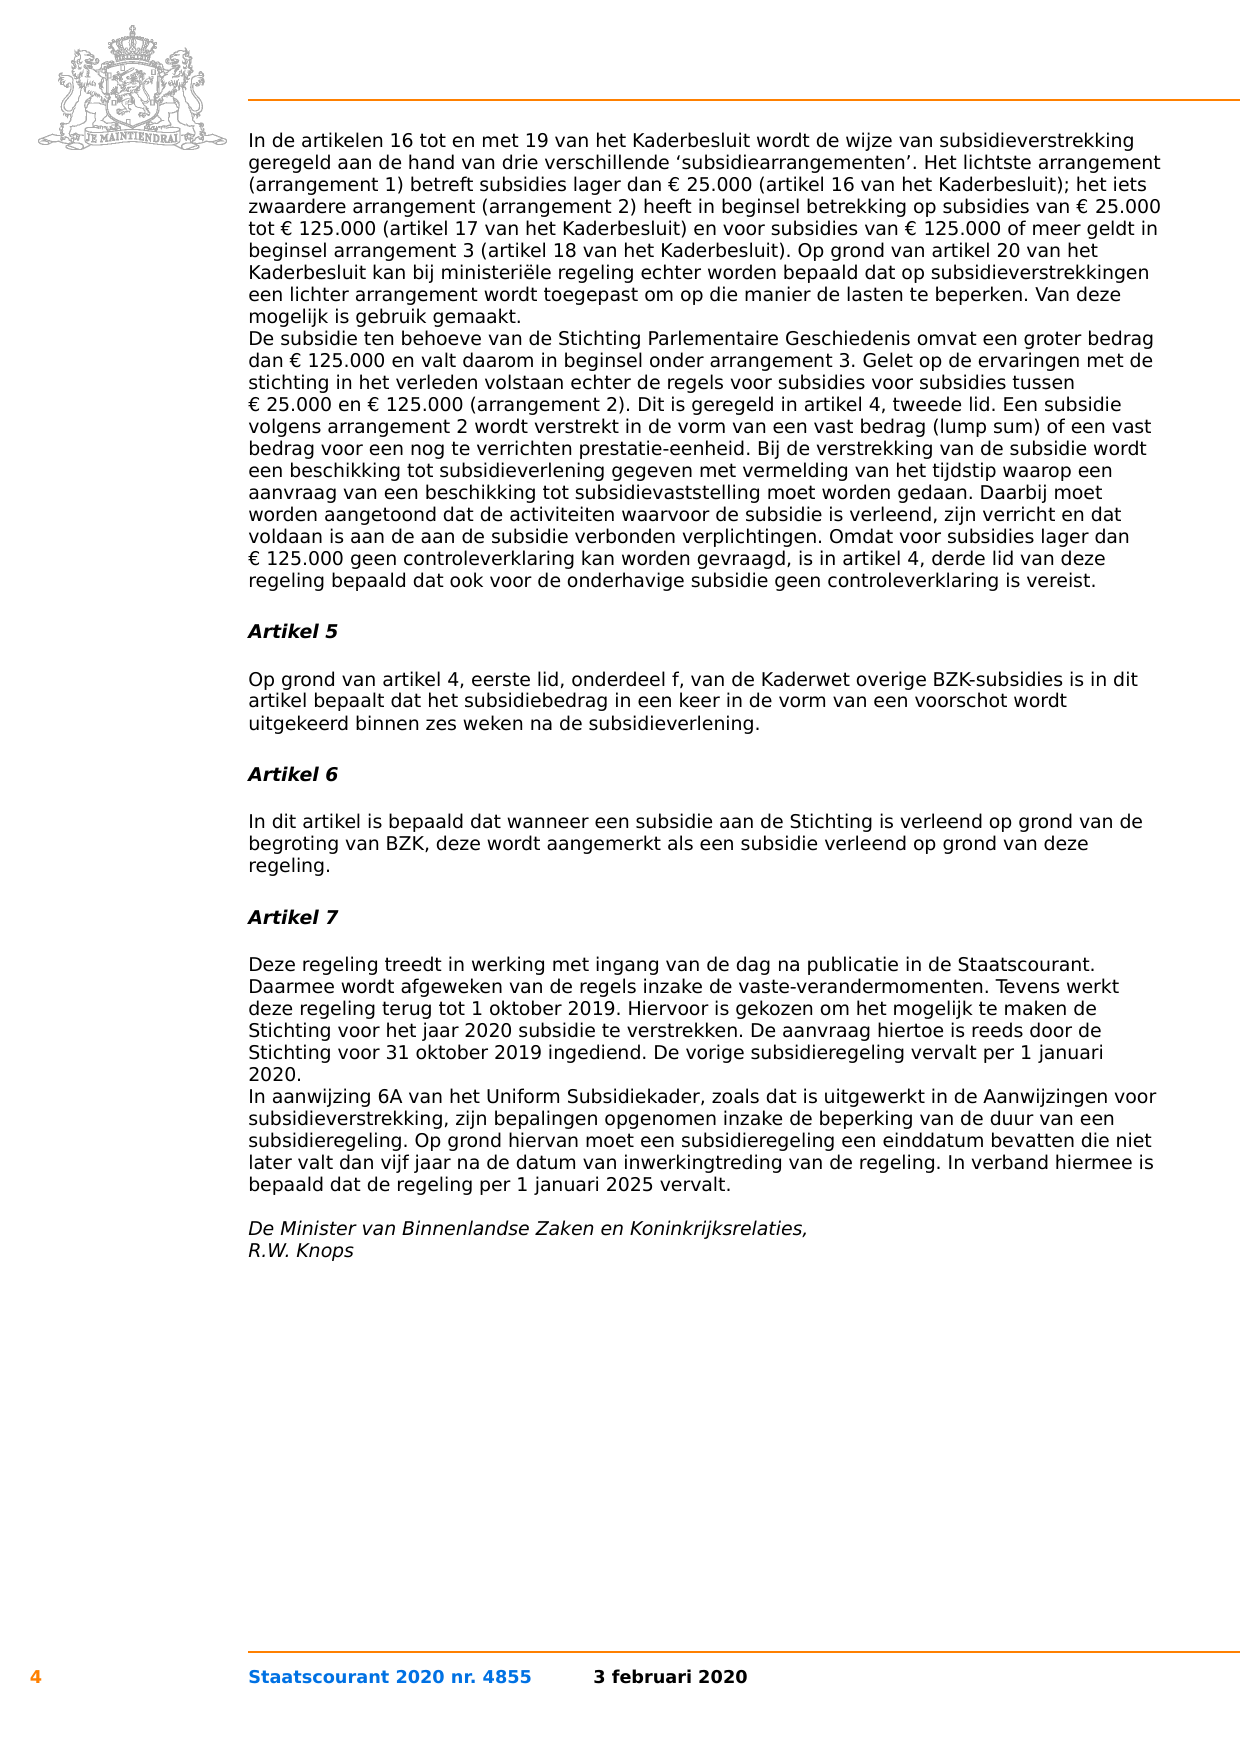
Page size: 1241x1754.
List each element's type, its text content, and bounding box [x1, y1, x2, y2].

text De Minister van Binnenlandse Zaken en Koninkrijksrelaties, R.W. Knops [248, 1218, 1163, 1262]
subtitle Artikel 6 [248, 764, 1163, 786]
text In dit artikel is bepaald dat wanneer een subsidie aan de Stichting is verleend op grond van de begroting van BZK, deze wordt aangemerkt als een subsidie verleend op grond van deze regeling. [248, 811, 1163, 877]
text In de artikelen 16 tot en met 19 van het Kaderbesluit wordt de wijze van subsidieverstrekking geregeld aan de hand van drie verschillende ‘subsidiearrangementen’. Het lichtste arrangement (arrangement 1) betreft subsidies lager dan € 25.000 (artikel 16 van het Kaderbesluit); het iets zwaardere arrangement (arrangement 2) heeft in beginsel betrekking op subsidies van € 25.000 tot € 125.000 (artikel 17 van het Kaderbesluit) en voor subsidies van € 125.000 of meer geldt in beginsel arrangement 3 (artikel 18 van het Kaderbesluit). Op grond van artikel 20 van het Kaderbesluit kan bij ministeriële regeling echter worden bepaald dat op subsidieverstrekkingen een lichter arrangement wordt toegepast om op die manier de lasten te beperken. Van deze mogelijk is gebruik gemaakt. [248, 130, 1163, 328]
picture [38, 25, 227, 150]
subtitle Artikel 7 [248, 907, 1163, 929]
text De subsidie ten behoeve van de Stichting Parlementaire Geschiedenis omvat een groter bedrag dan € 125.000 en valt daarom in beginsel onder arrangement 3. Gelet op de ervaringen met de stichting in het verleden volstaan echter de regels voor subsidies voor subsidies tussen € 25.000 en € 125.000 (arrangement 2). Dit is geregeld in artikel 4, tweede lid. Een subsidie volgens arrangement 2 wordt verstrekt in de vorm van een vast bedrag (lump sum) of een vast bedrag voor een nog te verrichten prestatie-eenheid. Bij de verstrekking van de subsidie wordt een beschikking tot subsidieverlening gegeven met vermelding van het tijdstip waarop een aanvraag van een beschikking tot subsidievaststelling moet worden gedaan. Daarbij moet worden aangetoond dat de activiteiten waarvoor de subsidie is verleend, zijn verricht en dat voldaan is aan de aan de subsidie verbonden verplichtingen. Omdat voor subsidies lager dan € 125.000 geen controleverklaring kan worden gevraagd, is in artikel 4, derde lid van deze regeling bepaald dat ook voor de onderhavige subsidie geen controleverklaring is vereist. [248, 328, 1163, 591]
text In aanwijzing 6A van het Uniform Subsidiekader, zoals dat is uitgewerkt in de Aanwijzingen voor subsidieverstrekking, zijn bepalingen opgenomen inzake de beperking van de duur van een subsidieregeling. Op grond hiervan moet een subsidieregeling een einddatum bevatten die niet later valt dan vijf jaar na de datum van inwerkingtreding van de regeling. In verband hiermee is bepaald dat de regeling per 1 januari 2025 vervalt. [248, 1086, 1163, 1196]
text Op grond van artikel 4, eerste lid, onderdeel f, van de Kaderwet overige BZK-subsidies is in dit artikel bepaalt dat het subsidiebedrag in een keer in de vorm van een voorschot wordt uitgekeerd binnen zes weken na de subsidieverlening. [248, 668, 1163, 734]
text Deze regeling treedt in werking met ingang van de dag na publicatie in de Staatscourant. Daarmee wordt afgeweken van de regels inzake de vaste-verandermomenten. Tevens werkt deze regeling terug tot 1 oktober 2019. Hiervoor is gekozen om het mogelijk te maken de Stichting voor het jaar 2020 subsidie te verstrekken. De aanvraag hiertoe is reeds door de Stichting voor 31 oktober 2019 ingediend. De vorige subsidieregeling vervalt per 1 januari 2020. [248, 954, 1163, 1086]
subtitle Artikel 5 [248, 621, 1163, 643]
